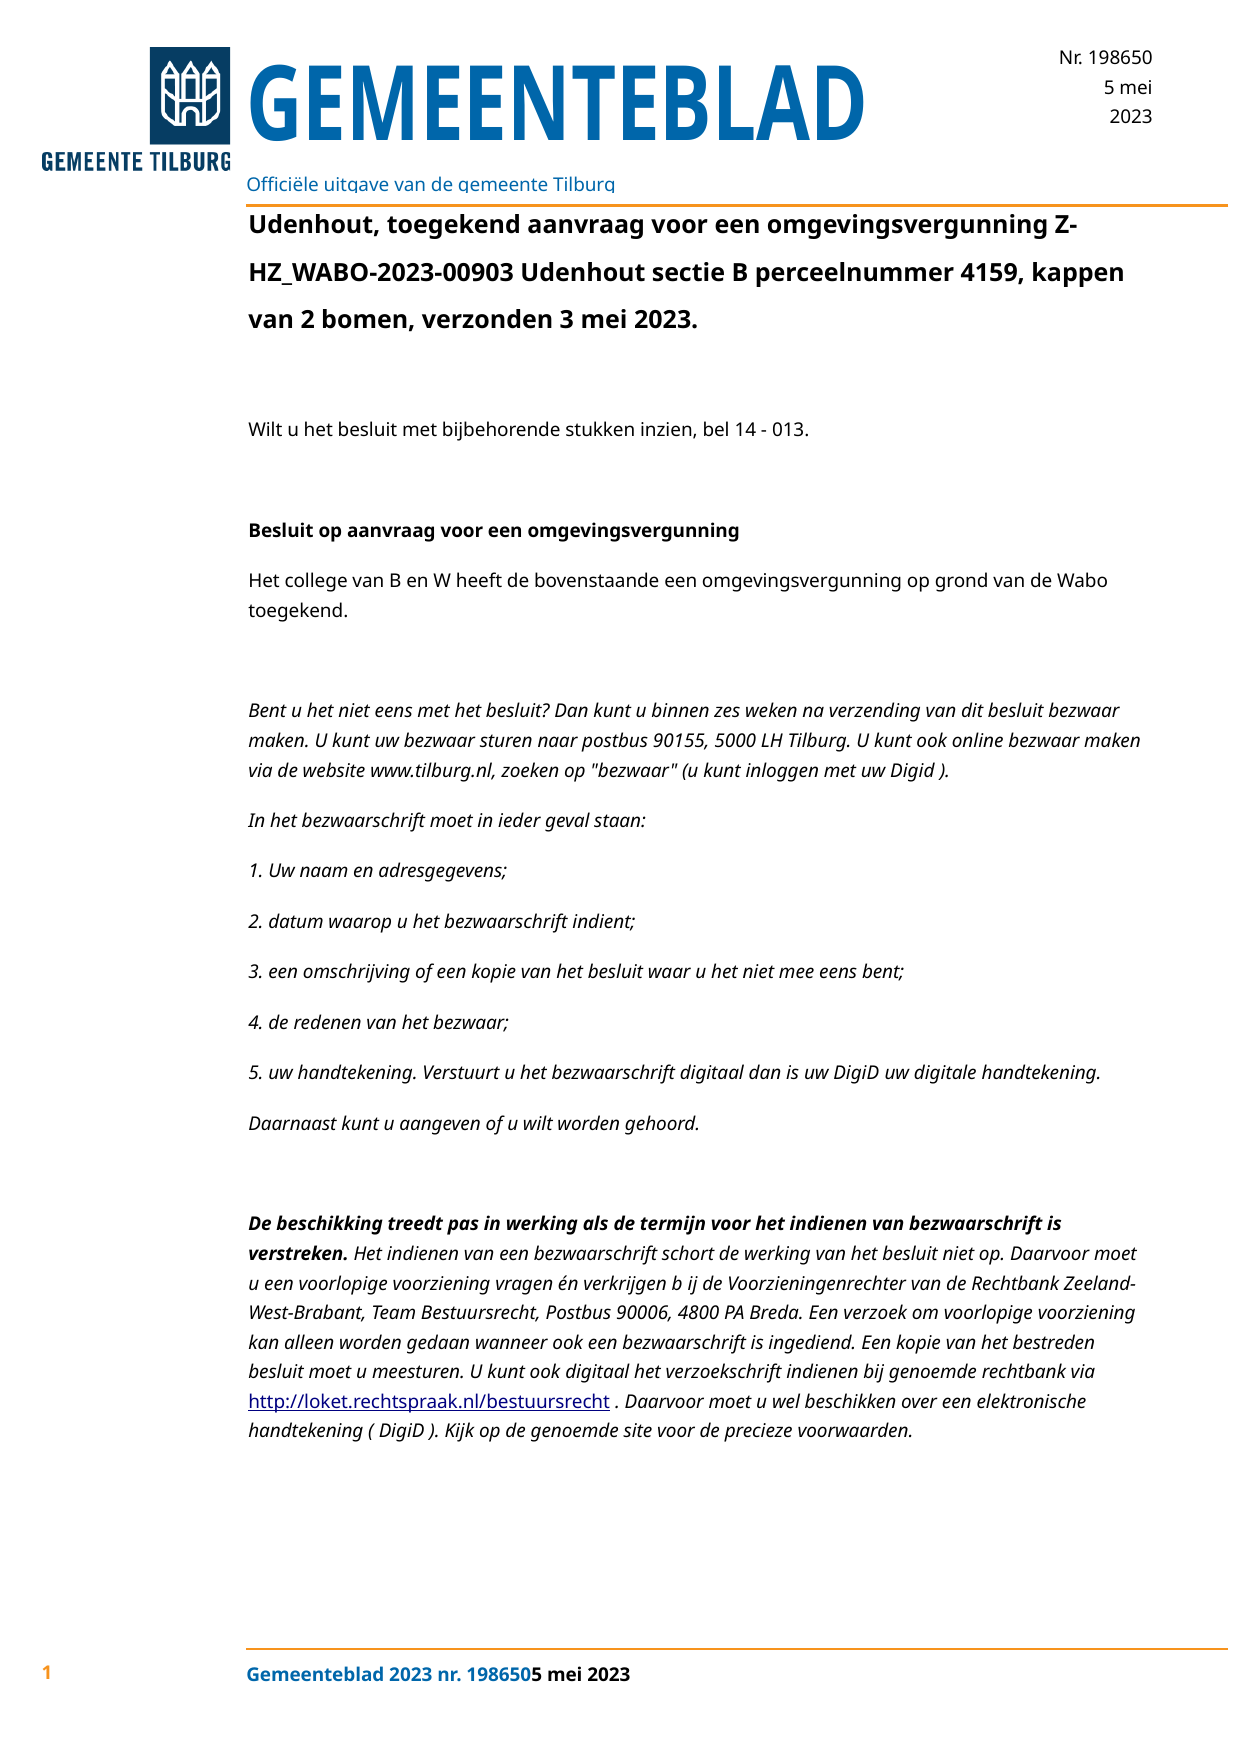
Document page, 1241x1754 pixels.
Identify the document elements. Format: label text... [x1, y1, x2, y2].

text Het college van B en W heeft de bovenstaande een omgevingsvergunning op grond van de Wabo toegekend. [248, 567, 1152, 622]
text Wilt u het besluit met bijbehorende stukken inzien, bel 14 - 013. [248, 416, 1152, 442]
text De beschikking treedt pas in werking als de termijn voor het indienen van bezwaarschrift is verstreken. Het indienen van een bezwaarschrift schort de werking van het besluit niet op. Daarvoor moet u een voorlopige voorziening vragen én verkrijgen b ij de Voorzieningenrechter van de Rechtbank Zeeland-West-Brabant, Team Bestuursrecht, Postbus 90006, 4800 PA Breda. Een verzoek om voorlopige voorziening kan alleen worden gedaan wanneer ook een bezwaarschrift is ingediend. Een kopie van het bestreden besluit moet u meesturen. U kunt ook digitaal het verzoekschrift indienen bij genoemde rechtbank via http://loket.rechtspraak.nl/bestuursrecht . Daarvoor moet u wel beschikken over een elektronische handtekening ( DigiD ). Kijk op de genoemde site voor de precieze voorwaarden. [248, 1211, 1152, 1443]
text Bent u het niet eens met het besluit? Dan kunt u binnen zes weken na verzending van dit besluit bezwaar maken. U kunt uw bezwaar sturen naar postbus 90155, 5000 LH Tilburg. U kunt ook online bezwaar maken via de website www.tilburg.nl, zoeken op "bezwaar" (u kunt inloggen met uw Digid ). [248, 698, 1152, 782]
text Besluit op aanvraag voor een omgevingsvergunning [248, 517, 1152, 542]
text In het bezwaarschrift moet in ieder geval staan: [248, 807, 1152, 833]
text Udenhout, toegekend aanvraag voor een omgevingsvergunning Z-HZ_WABO-2023-00903 Udenhout sectie B perceelnummer 4159, kappen van 2 bomen, verzonden 3 mei 2023. [248, 207, 1152, 336]
picture [41, 47, 231, 172]
text Daarnaast kunt u aangeven of u wilt worden gehoord. [248, 1110, 1152, 1135]
text 1. Uw naam en adresgegevens; [248, 858, 1152, 883]
text 3. een omschrijving of een kopie van het besluit waar u het niet mee eens bent; [248, 958, 1152, 984]
text 2. datum waarop u het bezwaarschrift indient; [248, 908, 1152, 934]
text 5. uw handtekening. Verstuurt u het bezwaarschrift digitaal dan is uw DigiD uw digitale handtekening. [248, 1059, 1152, 1085]
text 4. de redenen van het bezwaar; [248, 1009, 1152, 1034]
